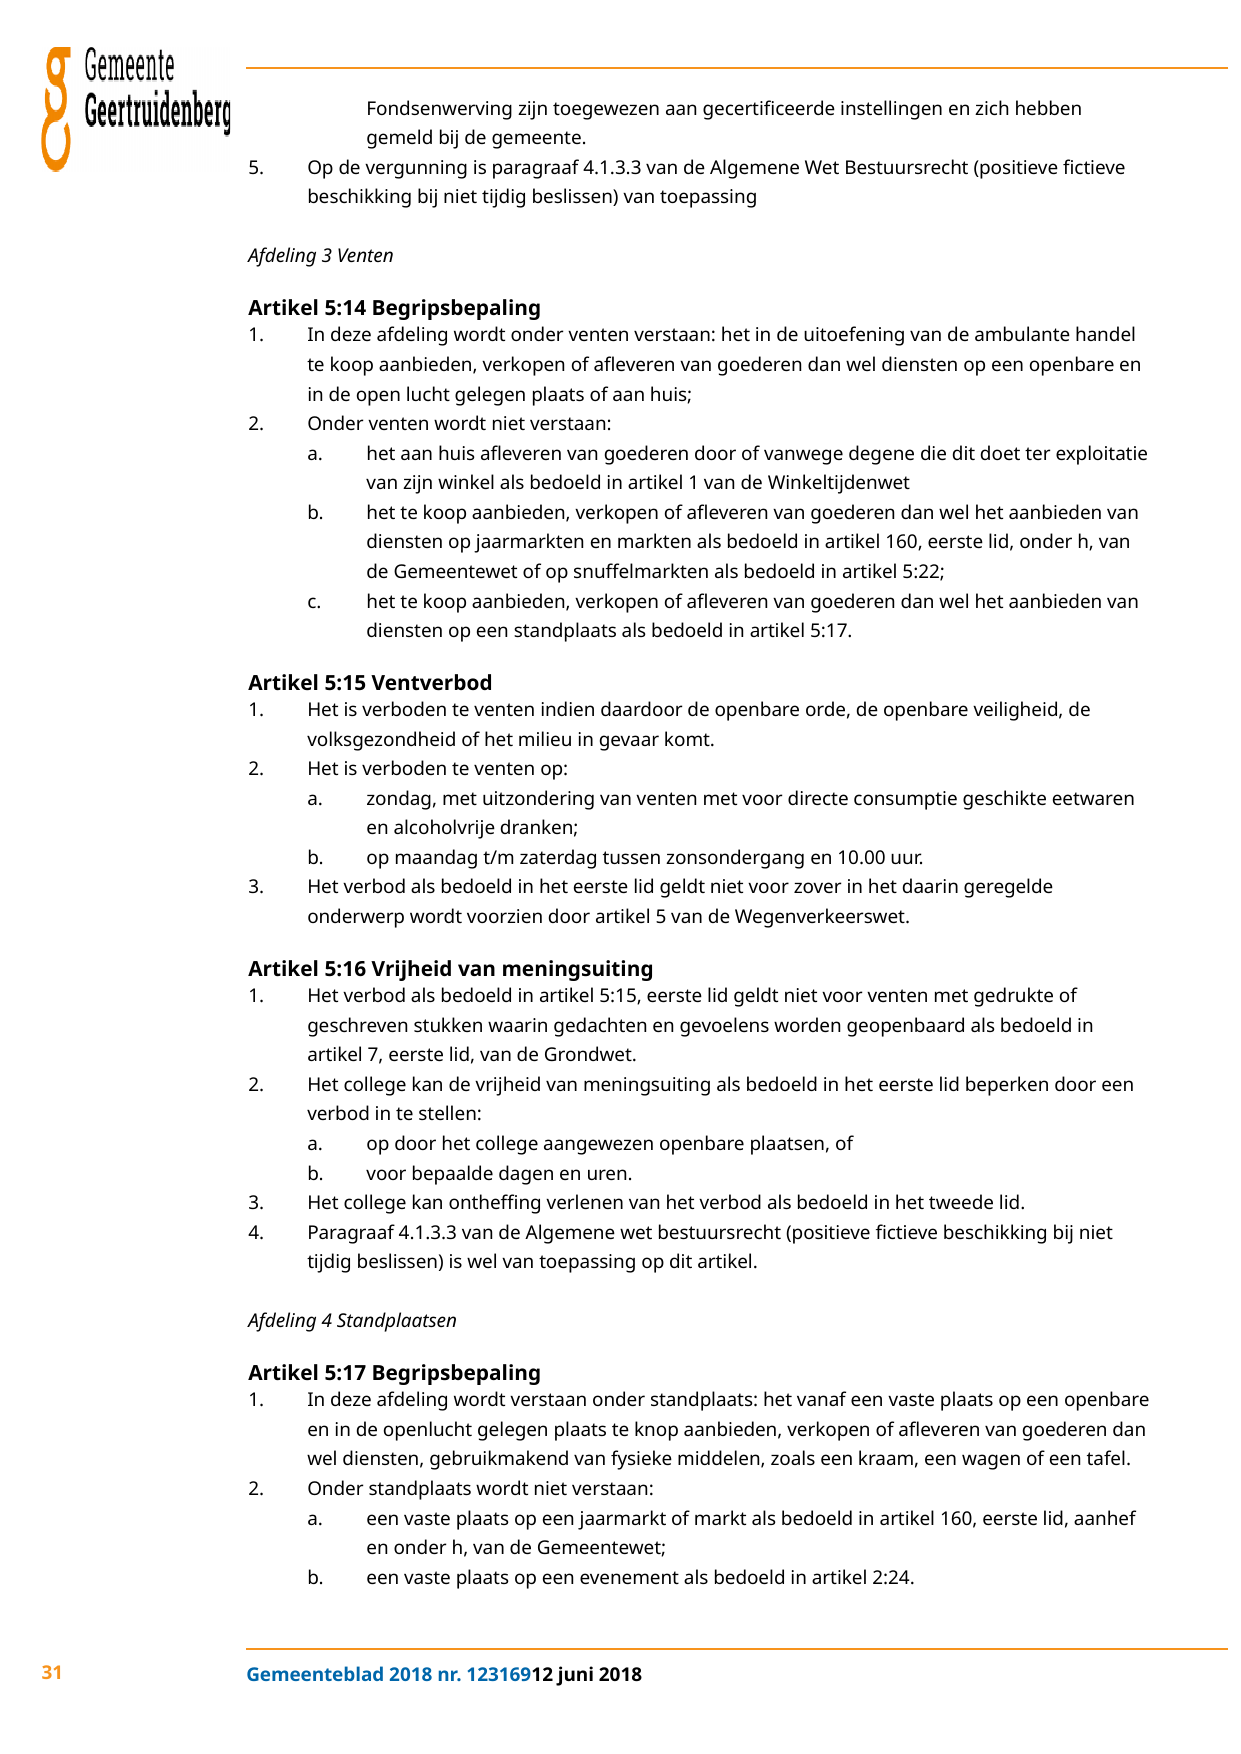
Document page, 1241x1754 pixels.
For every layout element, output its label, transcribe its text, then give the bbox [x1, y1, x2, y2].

list Het college kan de vrijheid van meningsuiting als bedoeld in het eerste lid beperken door een verbod in te stellen: [248, 1071, 1152, 1126]
list Het is verboden te venten indien daardoor de openbare orde, de openbare veiligheid, de volksgezondheid of het milieu in gevaar komt. [248, 696, 1152, 752]
list het te koop aanbieden, verkopen of afleveren van goederen dan wel het aanbieden van diensten op jaarmarkten en markten als bedoeld in artikel 160, eerste lid, onder h, van de Gemeentewet of op snuffelmarkten als bedoeld in artikel 5:22; [307, 499, 1152, 584]
list Onder standplaats wordt niet verstaan: [248, 1475, 1152, 1501]
list een vaste plaats op een evenement als bedoeld in artikel 2:24. [307, 1564, 1152, 1590]
list voor bepaalde dagen en uren. [307, 1160, 1152, 1185]
text Artikel 5:16 Vrijheid van meningsuiting [248, 954, 1152, 982]
list Fondsenwerving zijn toegewezen aan gecertificeerde instellingen en zich hebben gemeld bij de gemeente. [307, 95, 1152, 150]
text Artikel 5:17 Begripsbepaling [248, 1358, 1152, 1386]
list op door het college aangewezen openbare plaatsen, of [307, 1130, 1152, 1156]
text Artikel 5:15 Ventverbod [248, 668, 1152, 696]
picture [41, 47, 231, 172]
list op maandag t/m zaterdag tussen zonsondergang en 10.00 uur. [307, 844, 1152, 870]
text Artikel 5:14 Begripsbepaling [248, 293, 1152, 322]
list het te koop aanbieden, verkopen of afleveren van goederen dan wel het aanbieden van diensten op een standplaats als bedoeld in artikel 5:17. [307, 588, 1152, 643]
list In deze afdeling wordt verstaan onder standplaats: het vanaf een vaste plaats op een openbare en in de openlucht gelegen plaats te knop aanbieden, verkopen of afleveren van goederen dan wel diensten, gebruikmakend van fysieke middelen, zoals een kraam, een wagen of een tafel. [248, 1386, 1152, 1471]
list het aan huis afleveren van goederen door of vanwege degene die dit doet ter exploitatie van zijn winkel als bedoeld in artikel 1 van de Winkeltijdenwet [307, 440, 1152, 495]
list zondag, met uitzondering van venten met voor directe consumptie geschikte eetwaren en alcoholvrije dranken; [307, 785, 1152, 840]
text Afdeling 3 Venten [248, 243, 1152, 268]
list Het is verboden te venten op: [248, 755, 1152, 781]
list Onder venten wordt niet verstaan: [248, 410, 1152, 436]
list Op de vergunning is paragraaf 4.1.3.3 van de Algemene Wet Bestuursrecht (positieve fictieve beschikking bij niet tijdig beslissen) van toepassing [248, 154, 1152, 209]
list Het verbod als bedoeld in het eerste lid geldt niet voor zover in het daarin geregelde onderwerp wordt voorzien door artikel 5 van de Wegenverkeerswet. [248, 874, 1152, 929]
list In deze afdeling wordt onder venten verstaan: het in de uitoefening van de ambulante handel te koop aanbieden, verkopen of afleveren van goederen dan wel diensten op een openbare en in de open lucht gelegen plaats of aan huis; [248, 322, 1152, 406]
text Afdeling 4 Standplaatsen [248, 1308, 1152, 1333]
list Het verbod als bedoeld in artikel 5:15, eerste lid geldt niet voor venten met gedrukte of geschreven stukken waarin gedachten en gevoelens worden geopenbaard als bedoeld in artikel 7, eerste lid, van de Grondwet. [248, 982, 1152, 1067]
list Paragraaf 4.1.3.3 van de Algemene wet bestuursrecht (positieve fictieve beschikking bij niet tijdig beslissen) is wel van toepassing op dit artikel. [248, 1219, 1152, 1274]
list Het college kan ontheffing verlenen van het verbod als bedoeld in het tweede lid. [248, 1189, 1152, 1215]
list een vaste plaats op een jaarmarkt of markt als bedoeld in artikel 160, eerste lid, aanhef en onder h, van de Gemeentewet; [307, 1505, 1152, 1560]
